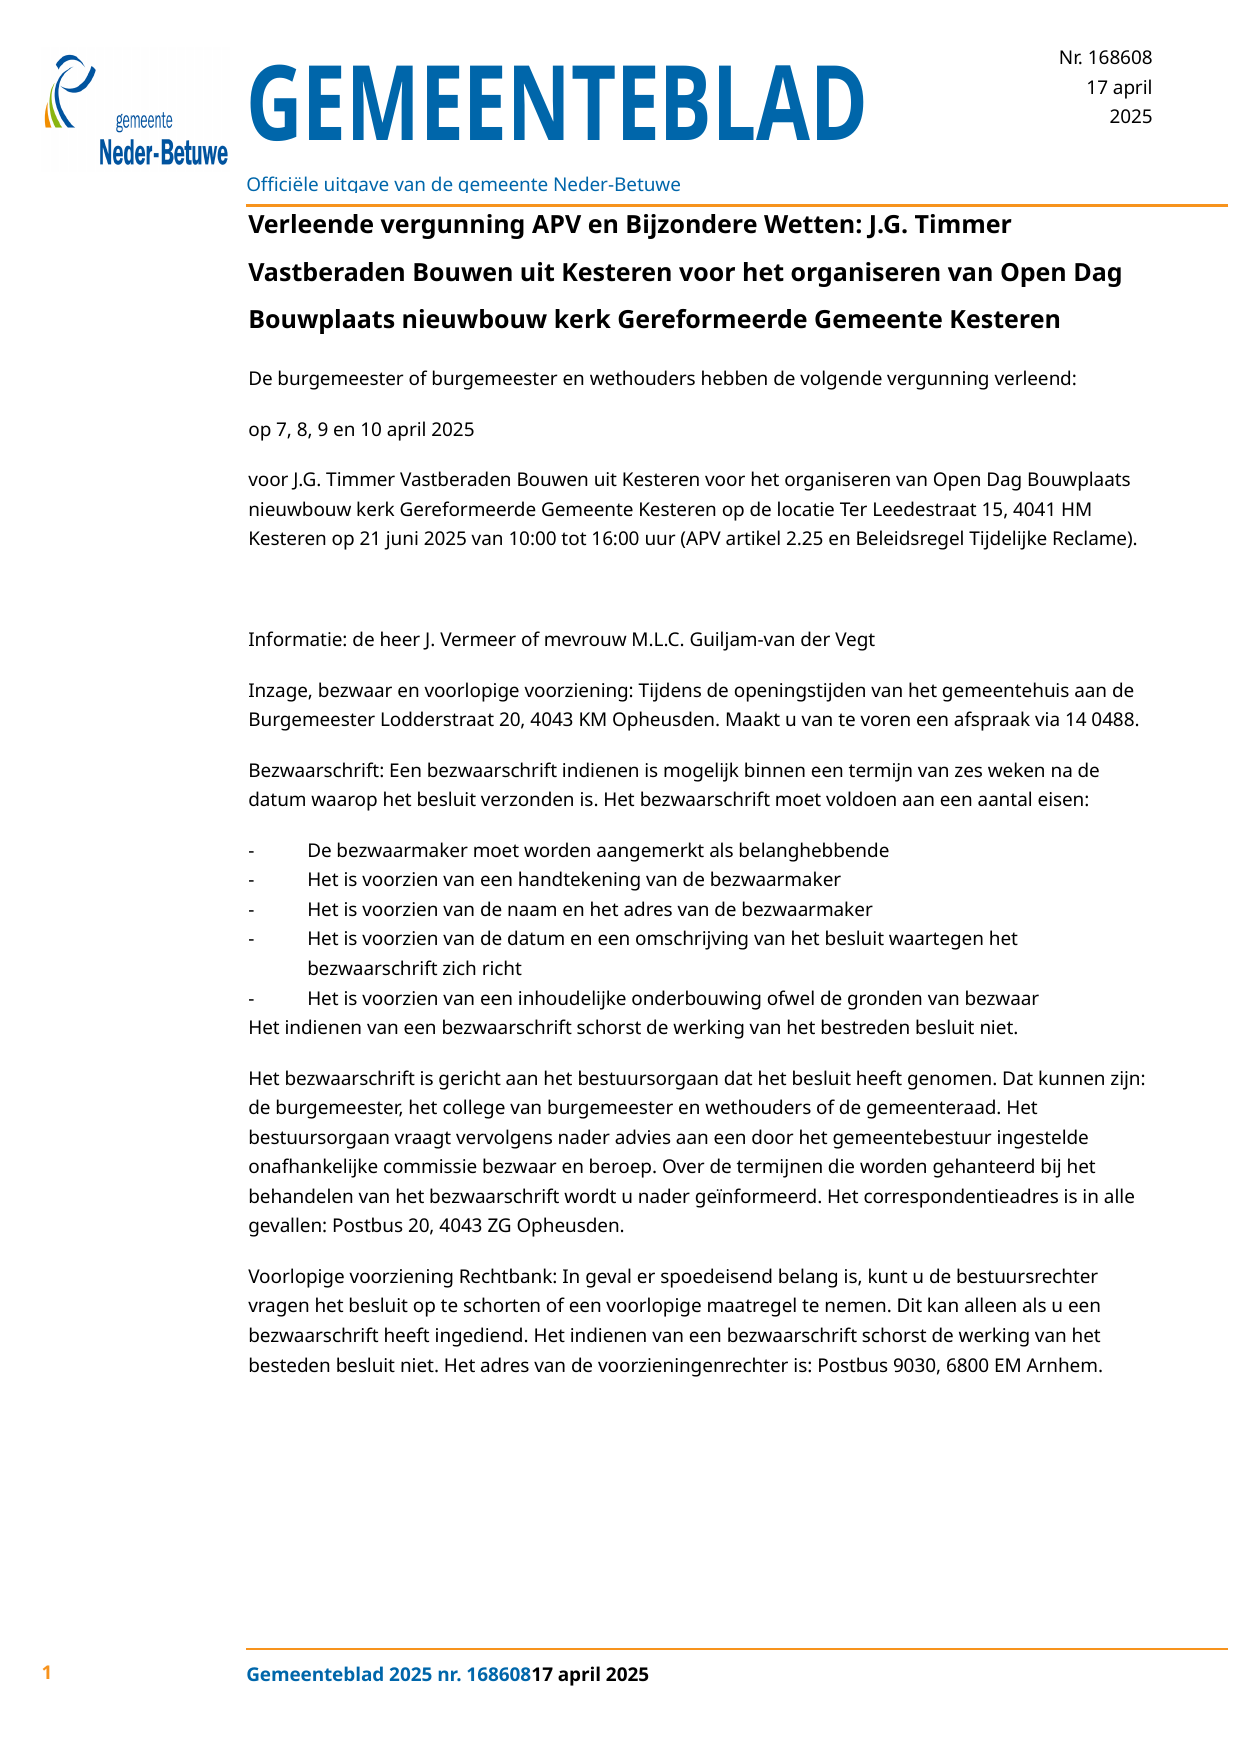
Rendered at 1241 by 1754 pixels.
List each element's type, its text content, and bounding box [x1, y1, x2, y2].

text Informatie: de heer J. Vermeer of mevrouw M.L.C. Guiljam-van der Vegt [248, 626, 1152, 652]
list Het is voorzien van een inhoudelijke onderbouwing ofwel de gronden van bezwaar [248, 985, 1152, 1010]
text Inzage, bezwaar en voorlopige voorziening: Tijdens de openingstijden van het gemeentehuis aan de Burgemeester Lodderstraat 20, 4043 KM Opheusden. Maakt u van te voren een afspraak via 14 0488. [248, 677, 1152, 732]
text Het indienen van een bezwaarschrift schorst de werking van het bestreden besluit niet. [248, 1014, 1152, 1040]
text Het bezwaarschrift is gericht aan het bestuursorgaan dat het besluit heeft genomen. Dat kunnen zijn: de burgemeester, het college van burgemeester en wethouders of de gemeenteraad. Het bestuursorgaan vraagt vervolgens nader advies aan een door het gemeentebestuur ingestelde onafhankelijke commissie bezwaar en beroep. Over de termijnen die worden gehanteerd bij het behandelen van het bezwaarschrift wordt u nader geïnformeerd. Het correspondentieadres is in alle gevallen: Postbus 20, 4043 ZG Opheusden. [248, 1065, 1152, 1238]
text Bezwaarschrift: Een bezwaarschrift indienen is mogelijk binnen een termijn van zes weken na de datum waarop het besluit verzonden is. Het bezwaarschrift moet voldoen aan een aantal eisen: [248, 757, 1152, 812]
text De burgemeester of burgemeester en wethouders hebben de volgende vergunning verleend: [248, 366, 1152, 391]
text Verleende vergunning APV en Bijzondere Wetten: J.G. Timmer Vastberaden Bouwen uit Kesteren voor het organiseren van Open Dag Bouwplaats nieuwbouw kerk Gereformeerde Gemeente Kesteren [248, 207, 1152, 336]
list Het is voorzien van de datum en een omschrijving van het besluit waartegen het bezwaarschrift zich richt [248, 926, 1152, 981]
list Het is voorzien van een handtekening van de bezwaarmaker [248, 866, 1152, 892]
text voor J.G. Timmer Vastberaden Bouwen uit Kesteren voor het organiseren van Open Dag Bouwplaats nieuwbouw kerk Gereformeerde Gemeente Kesteren op de locatie Ter Leedestraat 15, 4041 HM Kesteren op 21 juni 2025 van 10:00 tot 16:00 uur (APV artikel 2.25 en Beleidsregel Tijdelijke Reclame). [248, 466, 1152, 551]
picture [41, 47, 231, 172]
list Het is voorzien van de naam en het adres van de bezwaarmaker [248, 896, 1152, 922]
list De bezwaarmaker moet worden aangemerkt als belanghebbende [248, 837, 1152, 862]
text op 7, 8, 9 en 10 april 2025 [248, 416, 1152, 442]
text Voorlopige voorziening Rechtbank: In geval er spoedeisend belang is, kunt u de bestuursrechter vragen het besluit op te schorten of een voorlopige maatregel te nemen. Dit kan alleen als u een bezwaarschrift heeft ingediend. Het indienen van een bezwaarschrift schorst de werking van het besteden besluit niet. Het adres van de voorzieningenrechter is: Postbus 9030, 6800 EM Arnhem. [248, 1263, 1152, 1377]
